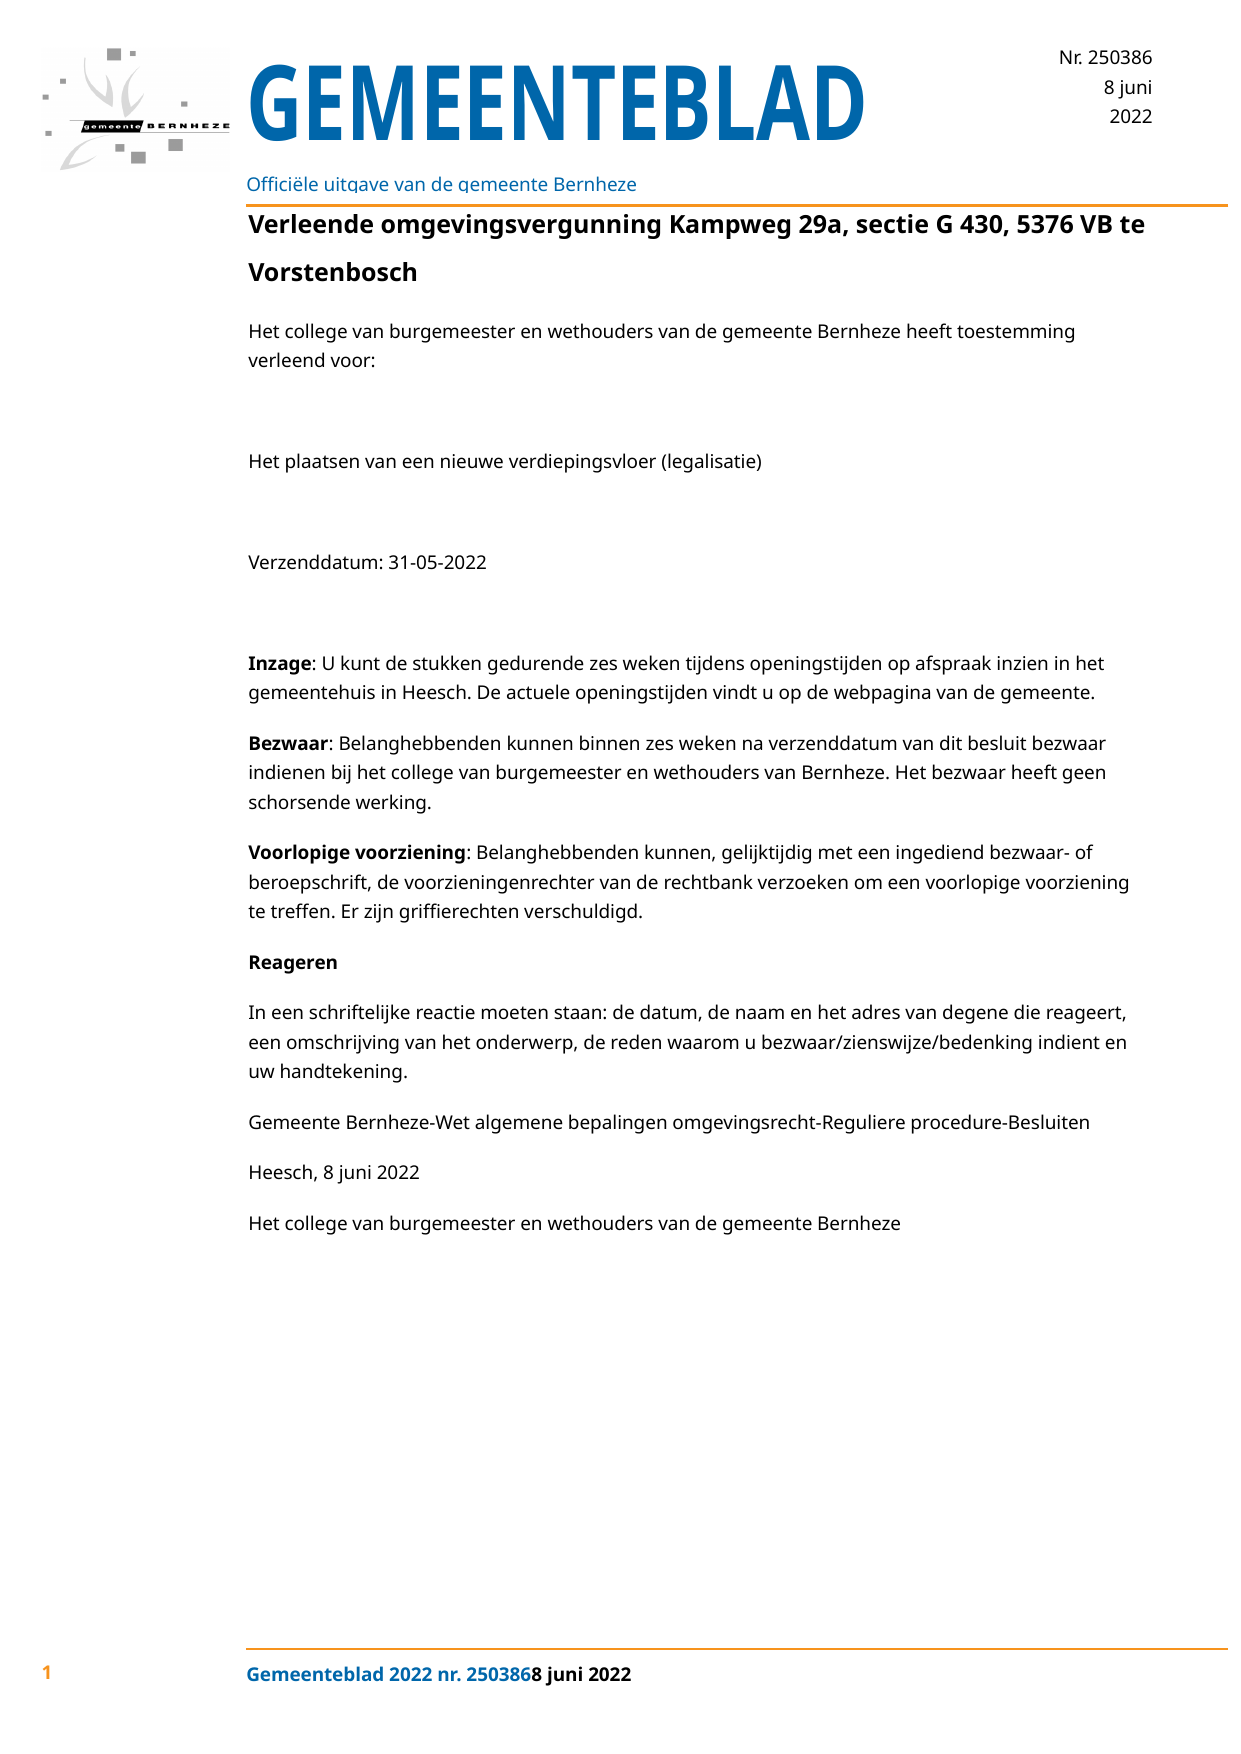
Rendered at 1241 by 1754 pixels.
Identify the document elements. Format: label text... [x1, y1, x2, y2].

text Reageren [248, 949, 1152, 975]
text Gemeente Bernheze-Wet algemene bepalingen omgevingsrecht-Reguliere procedure-Besluiten [248, 1109, 1152, 1135]
text Het college van burgemeester en wethouders van de gemeente Bernheze heeft toestemming verleend voor: [248, 318, 1152, 373]
text Inzage: U kunt de stukken gedurende zes weken tijdens openingstijden op afspraak inzien in het gemeentehuis in Heesch. De actuele openingstijden vindt u op de webpagina van de gemeente. [248, 650, 1152, 705]
text Het college van burgemeester en wethouders van de gemeente Bernheze [248, 1210, 1152, 1236]
text Voorlopige voorziening: Belanghebbenden kunnen, gelijktijdig met een ingediend bezwaar- of beroepschrift, de voorzieningenrechter van de rechtbank verzoeken om een voorlopige voorziening te treffen. Er zijn griffierechten verschuldigd. [248, 839, 1152, 924]
text Bezwaar: Belanghebbenden kunnen binnen zes weken na verzenddatum van dit besluit bezwaar indienen bij het college van burgemeester en wethouders van Bernheze. Het bezwaar heeft geen schorsende werking. [248, 730, 1152, 815]
text Verleende omgevingsvergunning Kampweg 29a, sectie G 430, 5376 VB te Vorstenbosch [248, 207, 1152, 288]
text Heesch, 8 juni 2022 [248, 1159, 1152, 1185]
picture [41, 47, 231, 172]
text In een schriftelijke reactie moeten staan: de datum, de naam en het adres van degene die reageert, een omschrijving van het onderwerp, de reden waarom u bezwaar/zienswijze/bedenking indient en uw handtekening. [248, 999, 1152, 1084]
text Het plaatsen van een nieuwe verdiepingsvloer (legalisatie) [248, 448, 1152, 474]
text Verzenddatum: 31-05-2022 [248, 549, 1152, 575]
